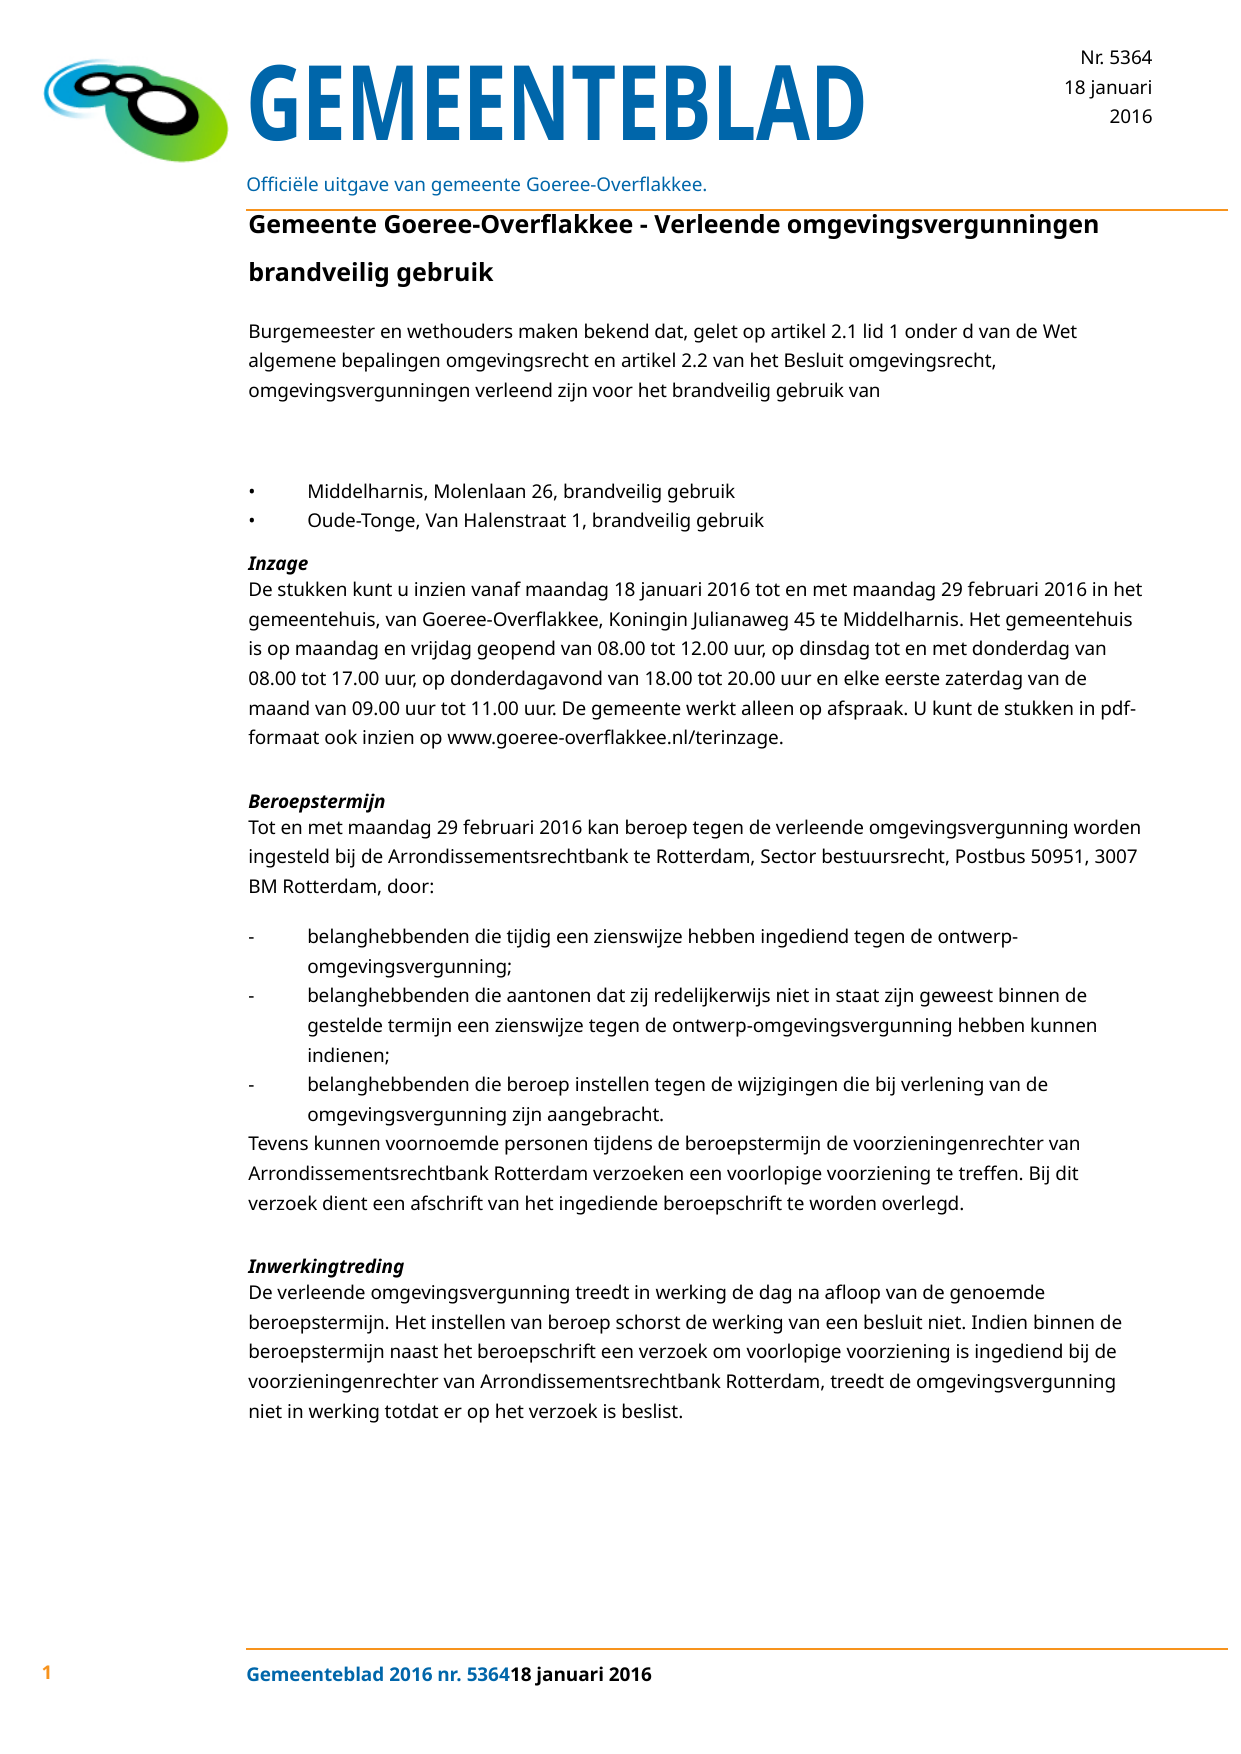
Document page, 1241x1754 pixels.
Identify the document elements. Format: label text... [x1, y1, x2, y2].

text Burgemeester en wethouders maken bekend dat, gelet op artikel 2.1 lid 1 onder d van de Wet algemene bepalingen omgevingsrecht en artikel 2.2 van het Besluit omgevingsrecht, omgevingsvergunningen verleend zijn voor het brandveilig gebruik van [248, 318, 1152, 403]
list belanghebbenden die tijdig een zienswijze hebben ingediend tegen de ontwerp-omgevingsvergunning; [248, 923, 1152, 979]
list belanghebbenden die beroep instellen tegen de wijzigingen die bij verlening van de omgevingsvergunning zijn aangebracht. [248, 1071, 1152, 1127]
text De verleende omgevingsvergunning treedt in werking de dag na afloop van de genoemde beroepstermijn. Het instellen van beroep schorst de werking van een besluit niet. Indien binnen de beroepstermijn naast het beroepschrift een verzoek om voorlopige voorziening is ingediend bij de voorzieningenrechter van Arrondissementsrechtbank Rotterdam, treedt de omgevingsvergunning niet in werking totdat er op het verzoek is beslist. [248, 1279, 1152, 1423]
list Oude-Tonge, Van Halenstraat 1, brandveilig gebruik [248, 507, 1152, 533]
text Inzage [248, 551, 1152, 576]
text Tevens kunnen voornoemde personen tijdens de beroepstermijn de voorzieningenrechter van Arrondissementsrechtbank Rotterdam verzoeken een voorlopige voorziening te treffen. Bij dit verzoek dient een afschrift van het ingediende beroepschrift te worden overlegd. [248, 1131, 1152, 1216]
text De stukken kunt u inzien vanaf maandag 18 januari 2016 tot en met maandag 29 februari 2016 in het gemeentehuis, van Goeree-Overflakkee, Koningin Julianaweg 45 te Middelharnis. Het gemeentehuis is op maandag en vrijdag geopend van 08.00 tot 12.00 uur, op dinsdag tot en met donderdag van 08.00 tot 17.00 uur, op donderdagavond van 18.00 tot 20.00 uur en elke eerste zaterdag van de maand van 09.00 uur tot 11.00 uur. De gemeente werkt alleen op afspraak. U kunt de stukken in pdf-formaat ook inzien op www.goeree-overflakkee.nl/terinzage. [248, 576, 1152, 750]
text Inwerkingtreding [248, 1254, 1152, 1279]
list belanghebbenden die aantonen dat zij redelijkerwijs niet in staat zijn geweest binnen de gestelde termijn een zienswijze tegen de ontwerp-omgevingsvergunning hebben kunnen indienen; [248, 983, 1152, 1068]
list Middelharnis, Molenlaan 26, brandveilig gebruik [248, 478, 1152, 504]
text Gemeente Goeree-Overflakkee - Verleende omgevingsvergunningen brandveilig gebruik [248, 211, 1152, 288]
picture [41, 47, 231, 172]
text Beroepstermijn [248, 788, 1152, 814]
text Tot en met maandag 29 februari 2016 kan beroep tegen de verleende omgevingsvergunning worden ingesteld bij de Arrondissementsrechtbank te Rotterdam, Sector bestuursrecht, Postbus 50951, 3007 BM Rotterdam, door: [248, 814, 1152, 899]
